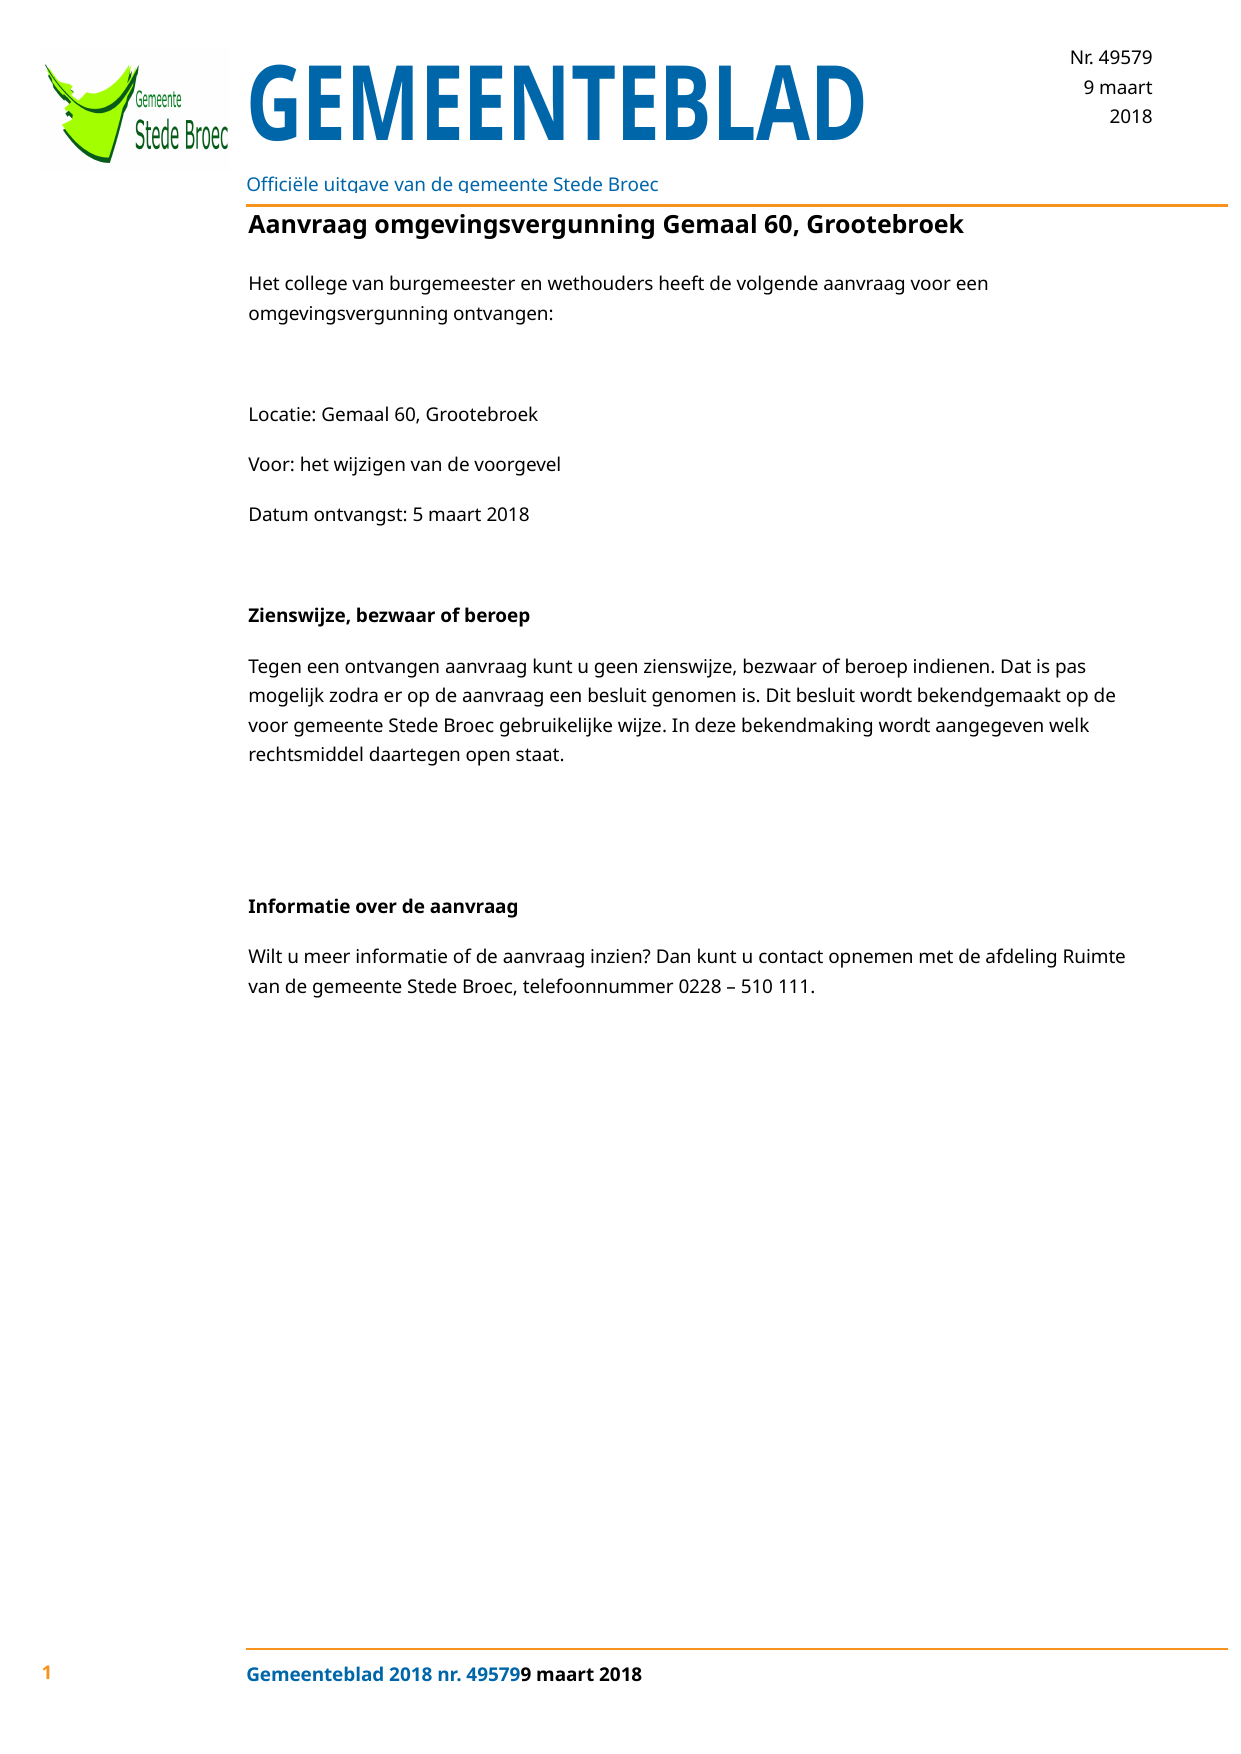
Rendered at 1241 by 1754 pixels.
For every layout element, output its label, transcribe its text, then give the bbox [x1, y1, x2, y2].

text Informatie over de aanvraag [248, 893, 1152, 918]
text Tegen een ontvangen aanvraag kunt u geen zienswijze, bezwaar of beroep indienen. Dat is pas mogelijk zodra er op de aanvraag een besluit genomen is. Dit besluit wordt bekendgemaakt op de voor gemeente Stede Broec gebruikelijke wijze. In deze bekendmaking wordt aangegeven welk rechtsmiddel daartegen open staat. [248, 653, 1152, 767]
text Het college van burgemeester en wethouders heeft de volgende aanvraag voor een omgevingsvergunning ontvangen: [248, 270, 1152, 326]
picture [41, 47, 231, 172]
text Datum ontvangst: 5 maart 2018 [248, 502, 1152, 527]
text Aanvraag omgevingsvergunning Gemaal 60, Grootebroek [248, 207, 1152, 241]
text Wilt u meer informatie of de aanvraag inzien? Dan kunt u contact opnemen met de afdeling Ruimte van de gemeente Stede Broec, telefoonnummer 0228 – 510 111. [248, 943, 1152, 998]
text Voor: het wijzigen van de voorgevel [248, 451, 1152, 477]
text Locatie: Gemaal 60, Grootebroek [248, 401, 1152, 426]
text Zienswijze, bezwaar of beroep [248, 602, 1152, 628]
